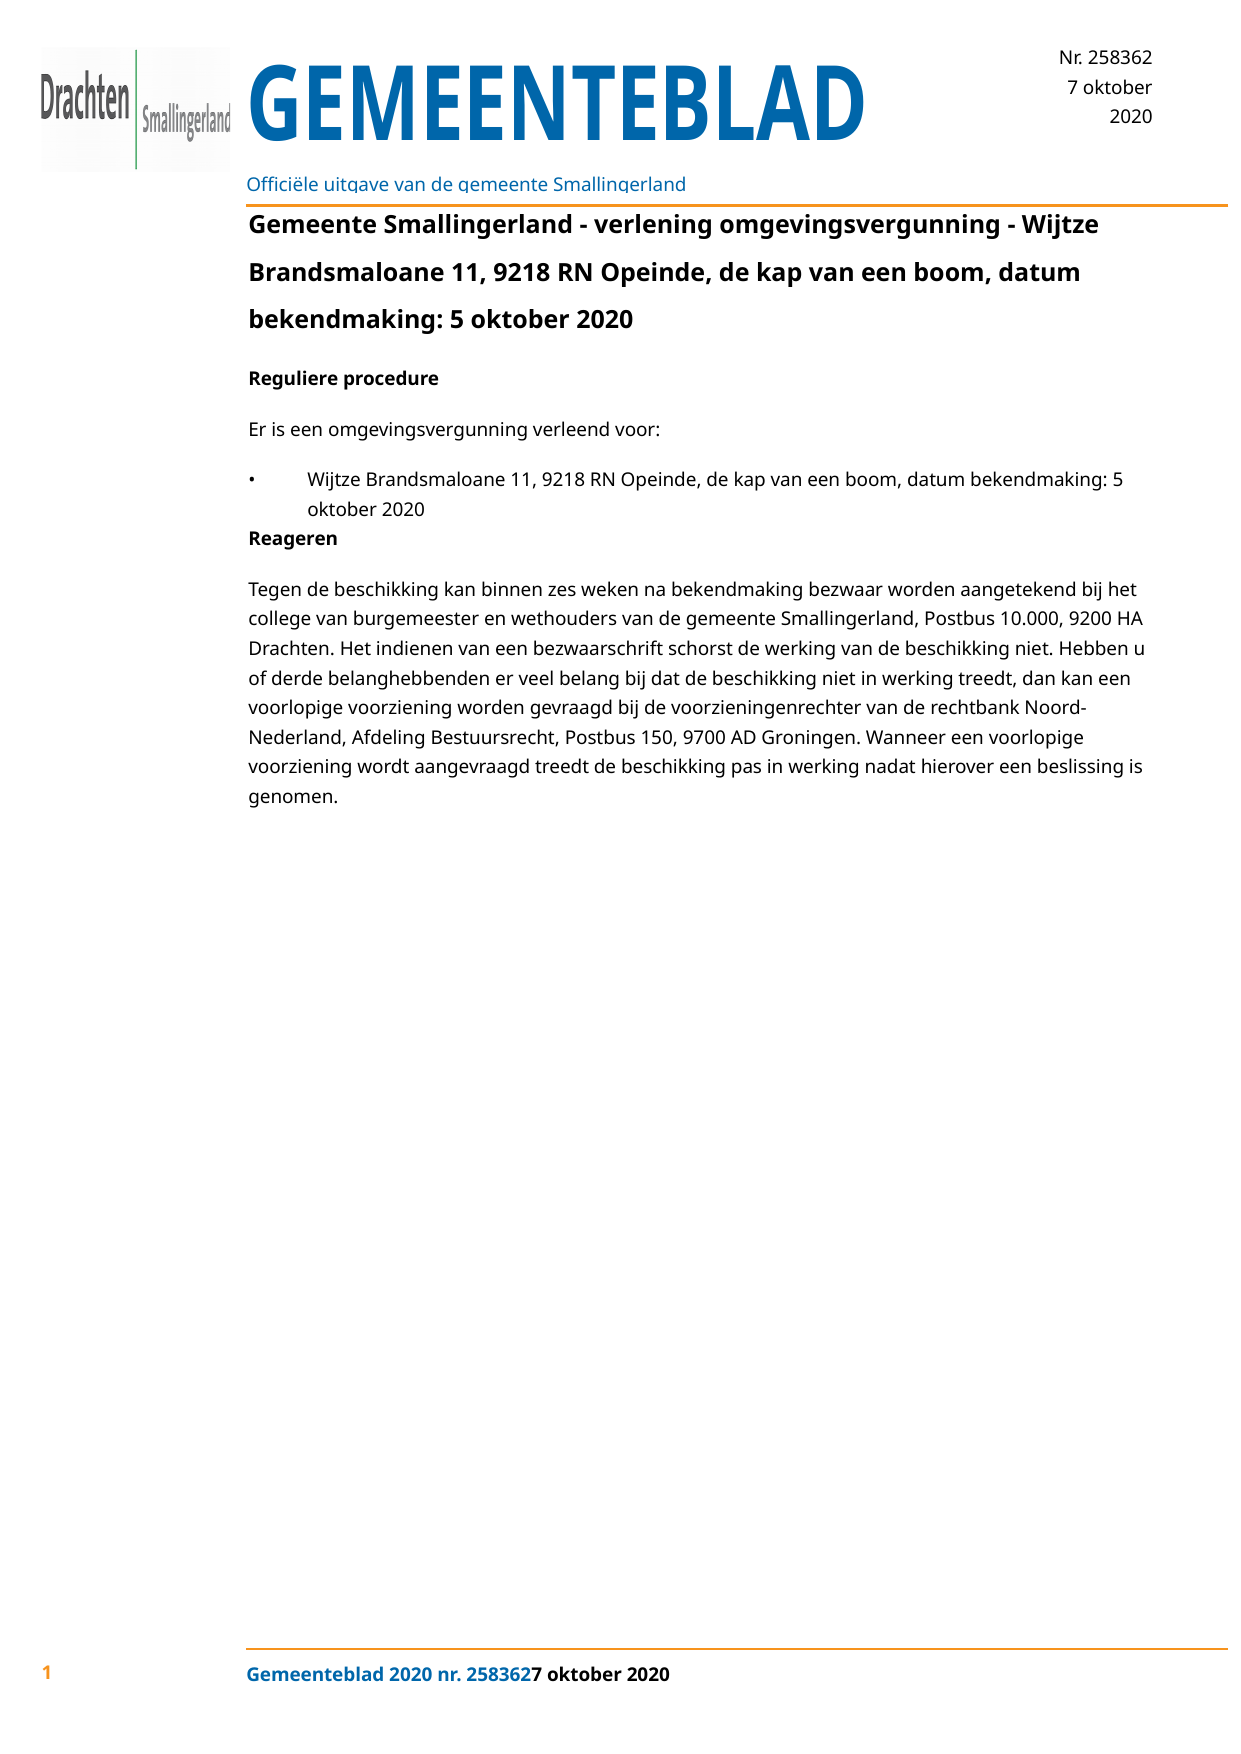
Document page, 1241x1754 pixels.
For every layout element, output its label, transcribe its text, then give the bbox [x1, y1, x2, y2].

picture [41, 47, 231, 172]
list Wijtze Brandsmaloane 11, 9218 RN Opeinde, de kap van een boom, datum bekendmaking: 5 oktober 2020 [248, 466, 1152, 522]
text Gemeente Smallingerland - verlening omgevingsvergunning - Wijtze Brandsmaloane 11, 9218 RN Opeinde, de kap van een boom, datum bekendmaking: 5 oktober 2020 [248, 207, 1152, 336]
text Er is een omgevingsvergunning verleend voor: [248, 416, 1152, 442]
text Tegen de beschikking kan binnen zes weken na bekendmaking bezwaar worden aangetekend bij het college van burgemeester en wethouders van de gemeente Smallingerland, Postbus 10.000, 9200 HA Drachten. Het indienen van een bezwaarschrift schorst de werking van de beschikking niet. Hebben u of derde belanghebbenden er veel belang bij dat de beschikking niet in werking treedt, dan kan een voorlopige voorziening worden gevraagd bij de voorzieningenrechter van de rechtbank Noord-Nederland, Afdeling Bestuursrecht, Postbus 150, 9700 AD Groningen. Wanneer een voorlopige voorziening wordt aangevraagd treedt de beschikking pas in werking nadat hierover een beslissing is genomen. [248, 576, 1152, 809]
text Reguliere procedure [248, 366, 1152, 391]
text Reageren [248, 526, 1152, 551]
